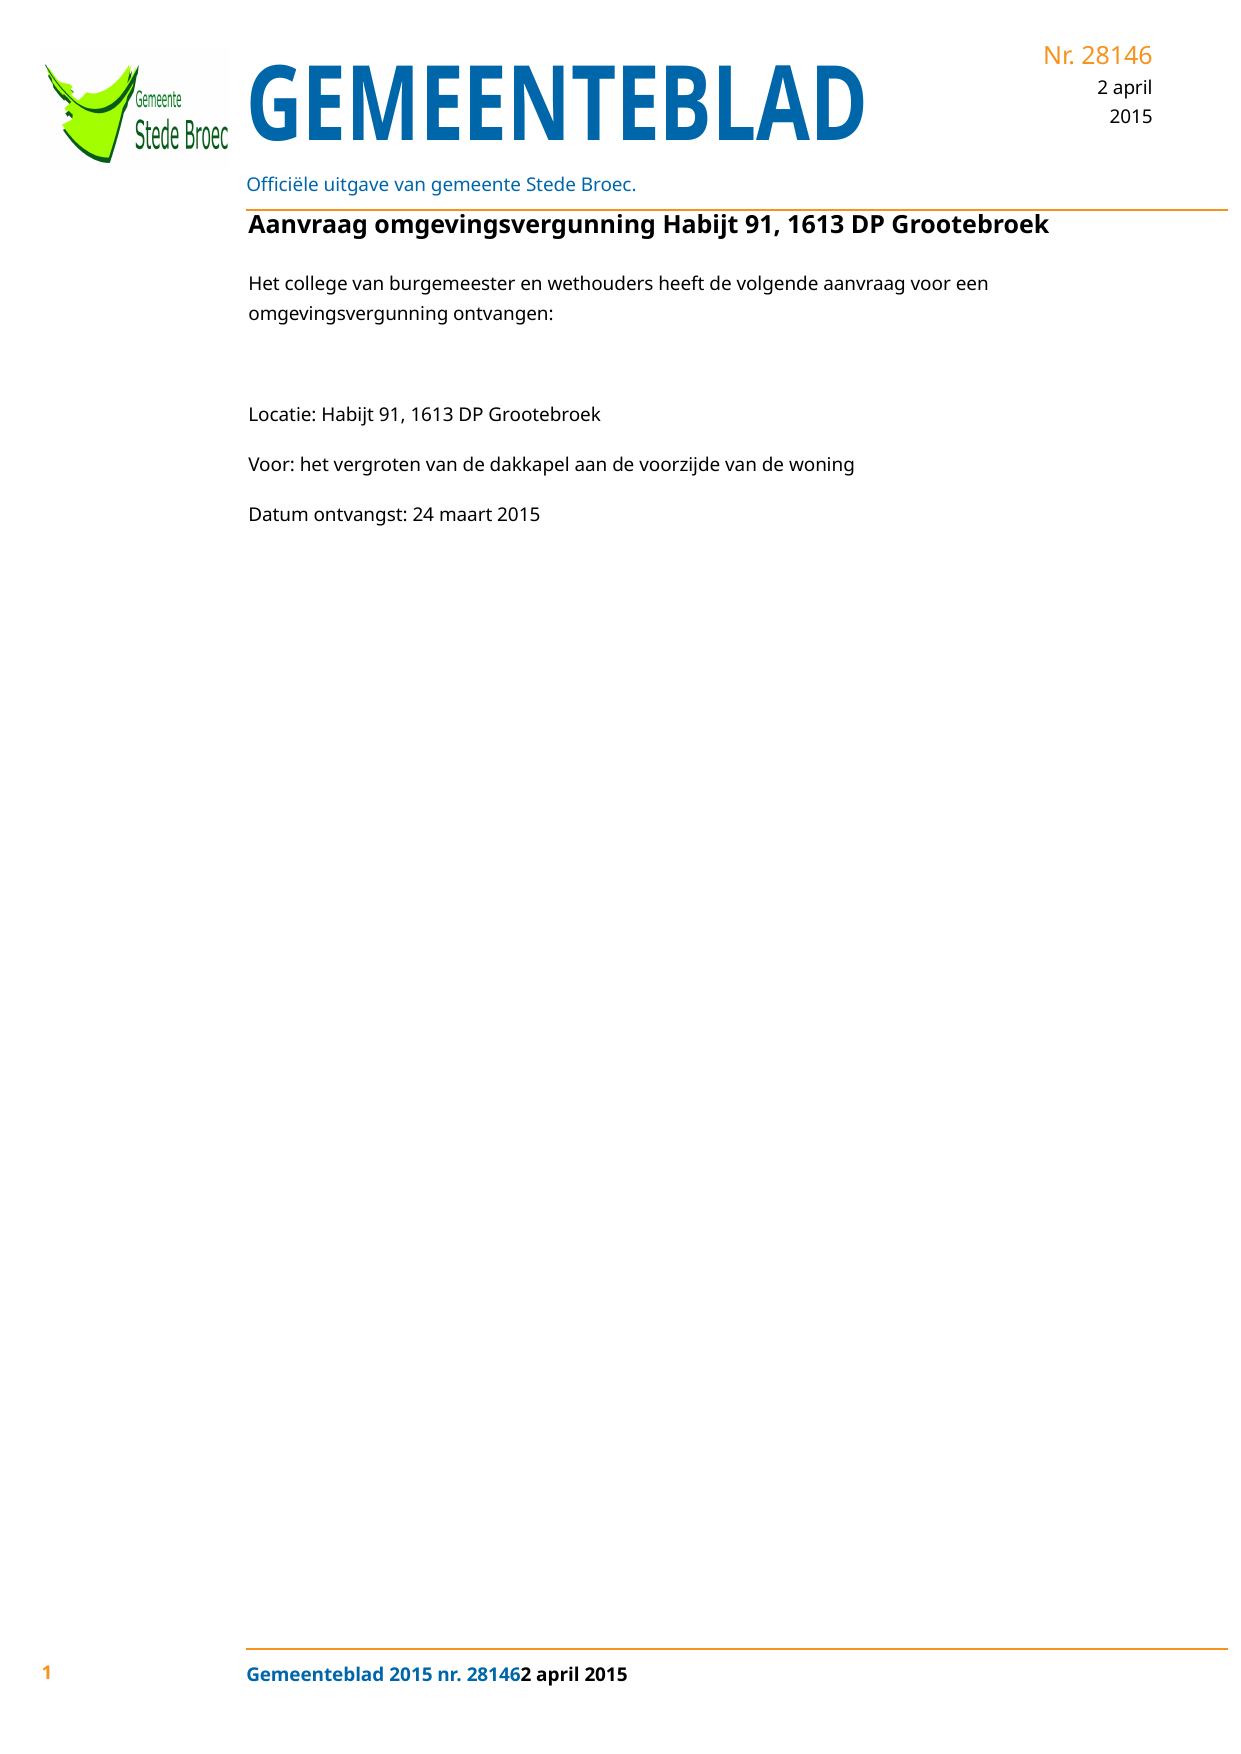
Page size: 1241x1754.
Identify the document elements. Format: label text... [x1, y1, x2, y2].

text Het college van burgemeester en wethouders heeft de volgende aanvraag voor een omgevingsvergunning ontvangen: [248, 270, 1152, 326]
text Datum ontvangst: 24 maart 2015 [248, 502, 1152, 527]
text Locatie: Habijt 91, 1613 DP Grootebroek [248, 401, 1152, 426]
text Aanvraag omgevingsvergunning Habijt 91, 1613 DP Grootebroek [248, 211, 1152, 241]
picture [41, 47, 231, 172]
text Voor: het vergroten van de dakkapel aan de voorzijde van de woning [248, 451, 1152, 477]
